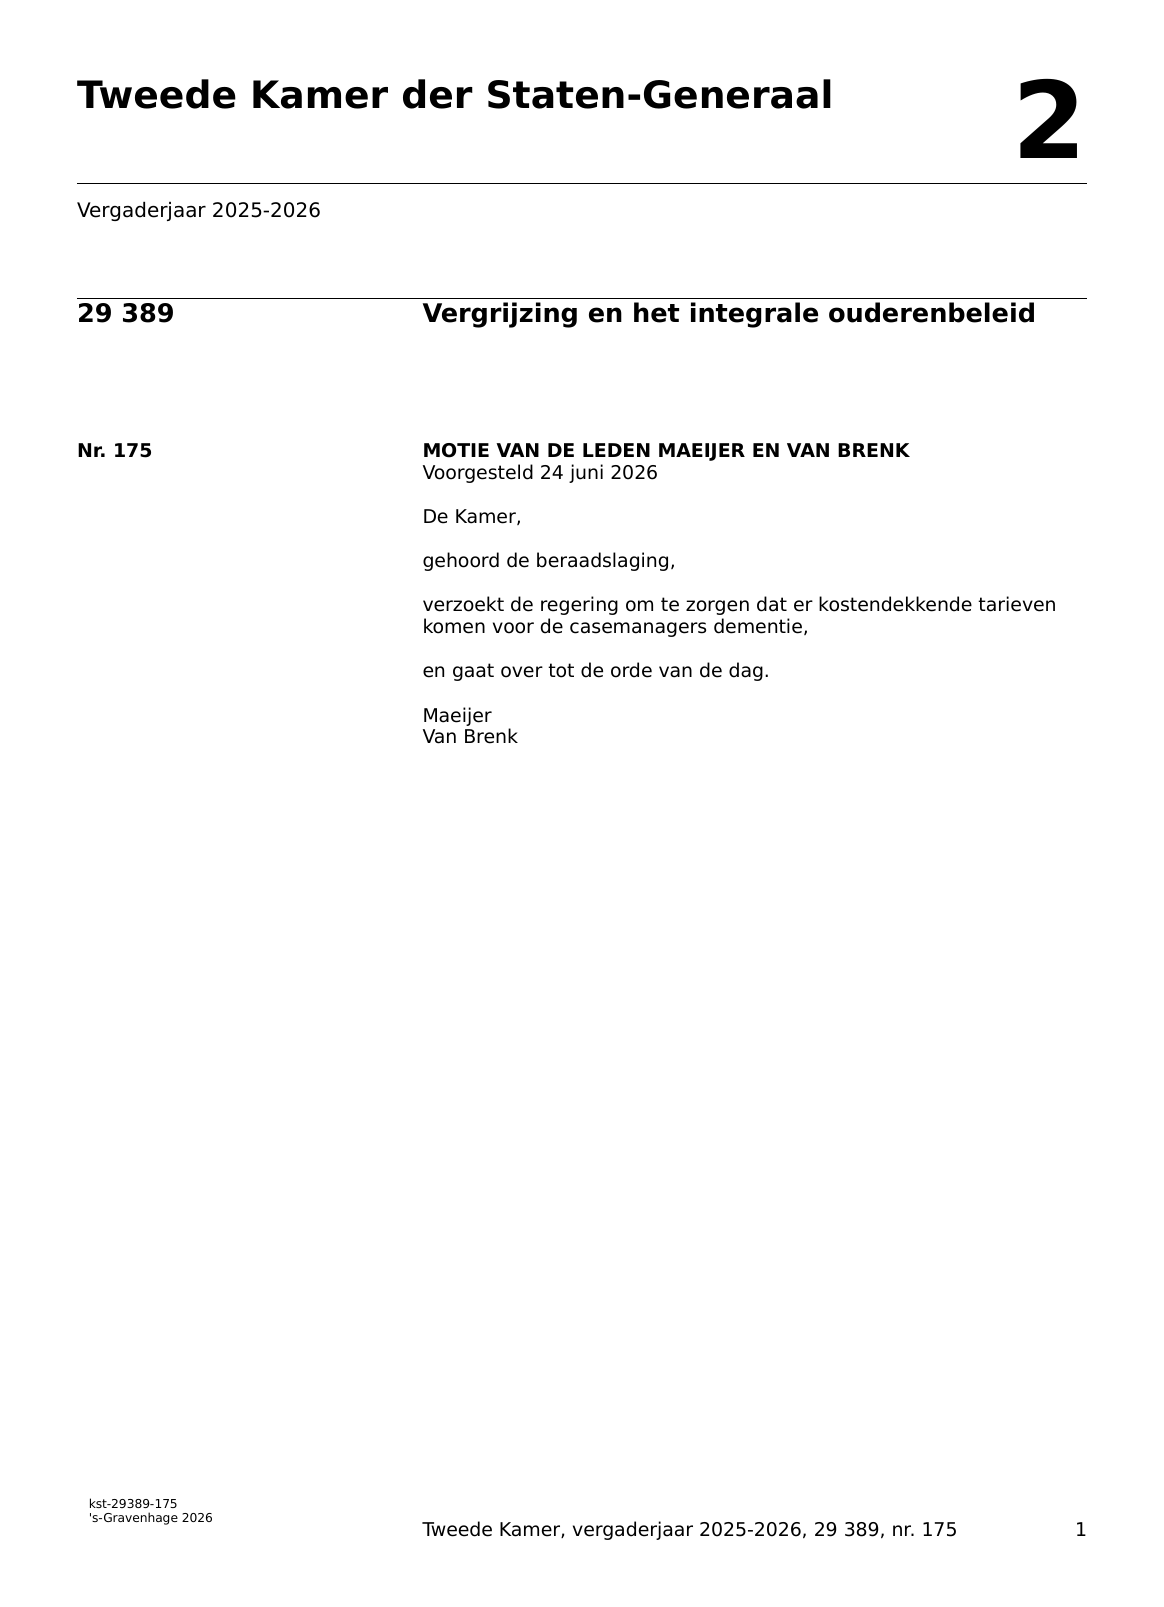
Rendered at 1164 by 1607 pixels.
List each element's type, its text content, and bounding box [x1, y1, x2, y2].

text en gaat over tot de orde van de dag. [422, 660, 1087, 682]
text Voorgesteld 24 juni 2026 [422, 462, 1087, 484]
text Maeijer [422, 704, 1087, 726]
table_cell Vergaderjaar 2025-2026 [77, 184, 1087, 298]
subtitle Nr. 175 MOTIE VAN DE LEDEN MAEIJER EN VAN BRENK [77, 440, 1087, 462]
text 's-Gravenhage 2026 [88, 1511, 323, 1525]
text gehoord de beraadslaging, [422, 550, 1087, 572]
table_header Tweede Kamer der Staten-Generaal [77, 59, 886, 183]
text De Kamer, [422, 506, 1087, 528]
subtitle 29 389 Vergrijzing en het integrale ouderenbeleid [77, 299, 1087, 329]
text Van Brenk [422, 726, 1087, 748]
text verzoekt de regering om te zorgen dat er kostendekkende tarieven komen voor de casemanagers dementie, [422, 594, 1087, 638]
text kst-29389-175 [88, 1497, 323, 1511]
table_header 2 [886, 59, 1087, 183]
